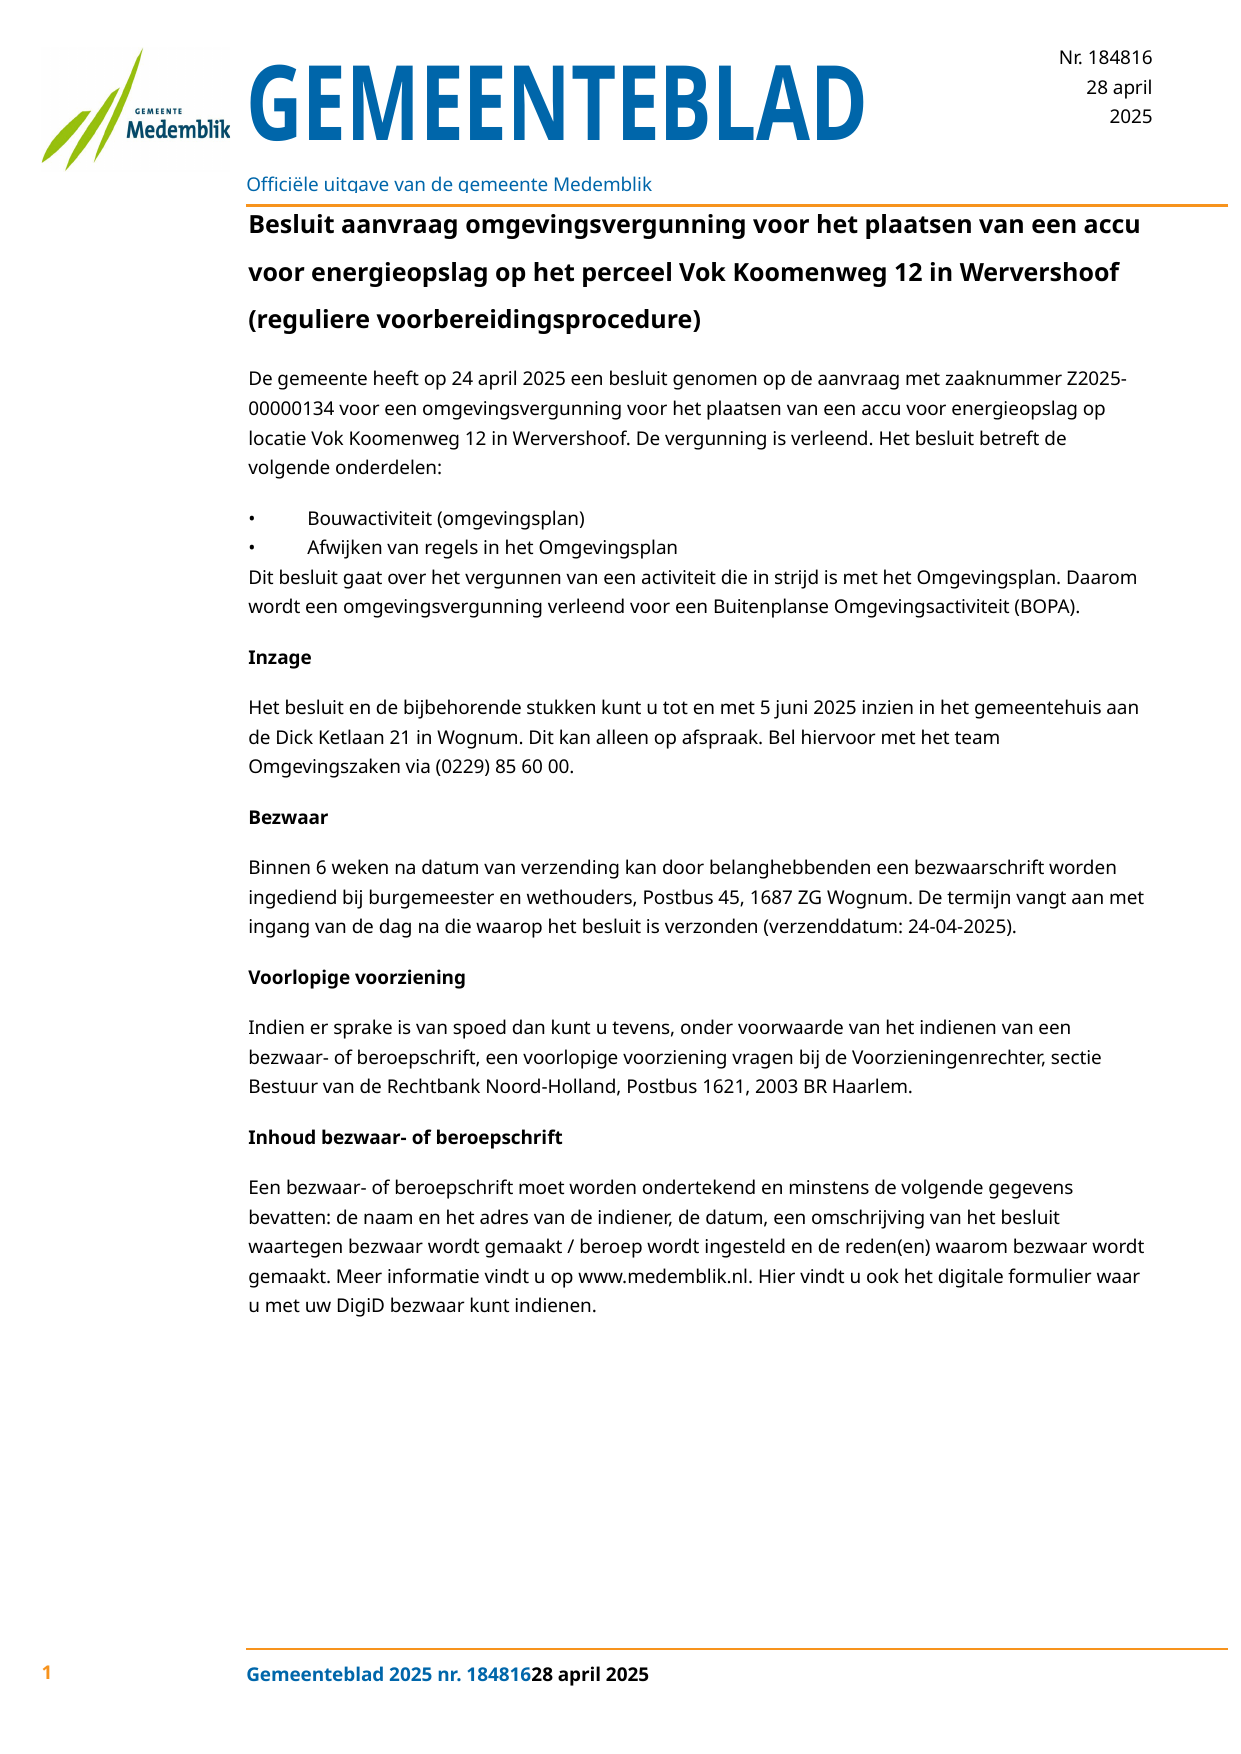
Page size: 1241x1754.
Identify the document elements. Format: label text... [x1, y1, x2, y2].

text Een bezwaar- of beroepschrift moet worden ondertekend en minstens de volgende gegevens bevatten: de naam en het adres van de indiener, de datum, een omschrijving van het besluit waartegen bezwaar wordt gemaakt / beroep wordt ingesteld en de reden(en) waarom bezwaar wordt gemaakt. Meer informatie vindt u op www.medemblik.nl. Hier vindt u ook het digitale formulier waar u met uw DigiD bezwaar kunt indienen. [248, 1174, 1152, 1318]
text Indien er sprake is van spoed dan kunt u tevens, onder voorwaarde van het indienen van een bezwaar- of beroepschrift, een voorlopige voorziening vragen bij de Voorzieningenrechter, sectie Bestuur van de Rechtbank Noord-Holland, Postbus 1621, 2003 BR Haarlem. [248, 1014, 1152, 1099]
list Bouwactiviteit (omgevingsplan) [248, 505, 1152, 530]
text Besluit aanvraag omgevingsvergunning voor het plaatsen van een accu voor energieopslag op het perceel Vok Koomenweg 12 in Wervershoof (reguliere voorbereidingsprocedure) [248, 207, 1152, 336]
text Dit besluit gaat over het vergunnen van een activiteit die in strijd is met het Omgevingsplan. Daarom wordt een omgevingsvergunning verleend voor een Buitenplanse Omgevingsactiviteit (BOPA). [248, 564, 1152, 619]
text Voorlopige voorziening [248, 964, 1152, 989]
text De gemeente heeft op 24 april 2025 een besluit genomen op de aanvraag met zaaknummer Z2025-00000134 voor een omgevingsvergunning voor het plaatsen van een accu voor energieopslag op locatie Vok Koomenweg 12 in Wervershoof. De vergunning is verleend. Het besluit betreft de volgende onderdelen: [248, 366, 1152, 480]
text Het besluit en de bijbehorende stukken kunt u tot en met 5 juni 2025 inzien in het gemeentehuis aan de Dick Ketlaan 21 in Wognum. Dit kan alleen op afspraak. Bel hiervoor met het team Omgevingszaken via (0229) 85 60 00. [248, 694, 1152, 779]
text Bezwaar [248, 804, 1152, 829]
text Inhoud bezwaar- of beroepschrift [248, 1124, 1152, 1149]
list Afwijken van regels in het Omgevingsplan [248, 534, 1152, 560]
picture [41, 47, 231, 172]
text Binnen 6 weken na datum van verzending kan door belanghebbenden een bezwaarschrift worden ingediend bij burgemeester en wethouders, Postbus 45, 1687 ZG Wognum. De termijn vangt aan met ingang van de dag na die waarop het besluit is verzonden (verzenddatum: 24-04-2025). [248, 854, 1152, 939]
text Inzage [248, 644, 1152, 669]
